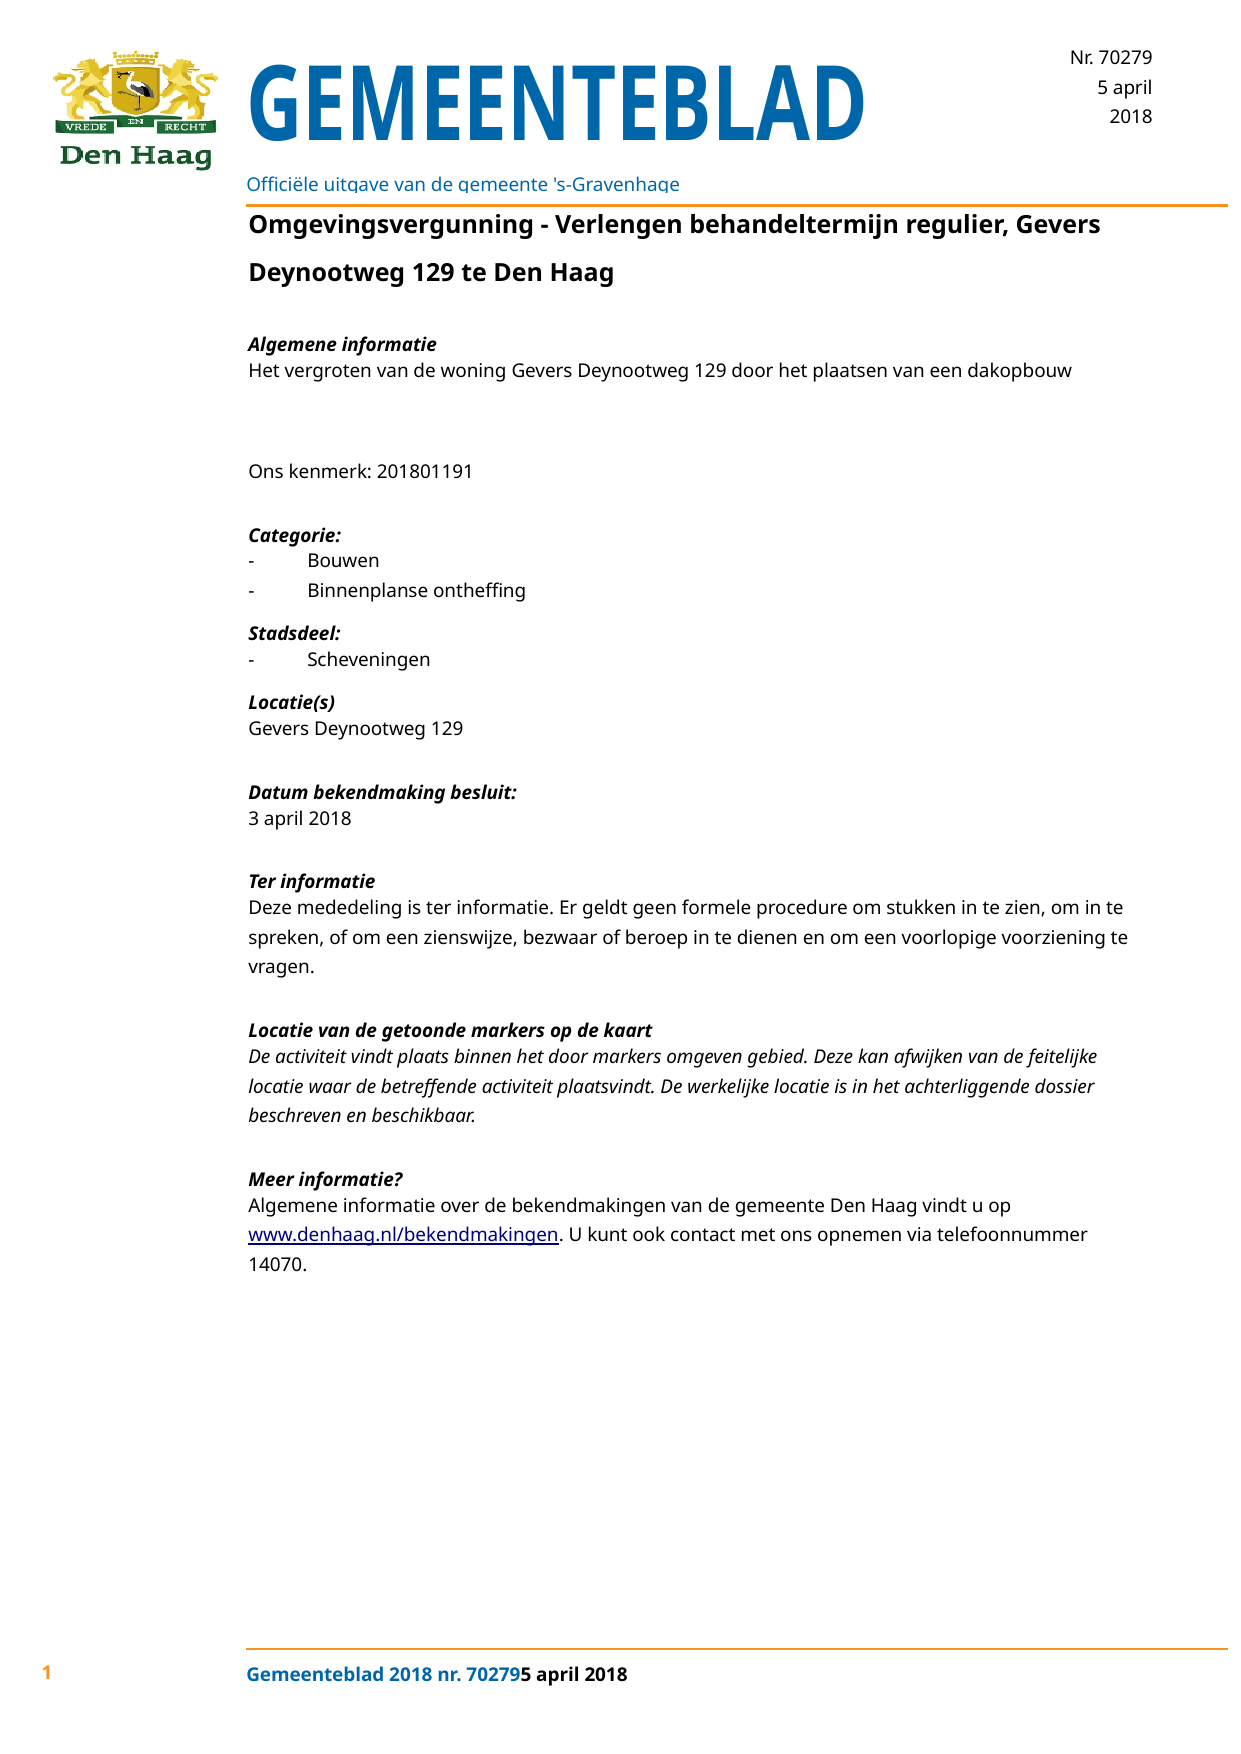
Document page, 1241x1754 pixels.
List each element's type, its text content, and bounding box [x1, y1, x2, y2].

text Stadsdeel: [248, 620, 1152, 646]
text Het vergroten van de woning Gevers Deynootweg 129 door het plaatsen van een dakopbouw [248, 357, 1152, 383]
text Categorie: [248, 522, 1152, 548]
list Scheveningen [248, 646, 1152, 672]
list Bouwen [248, 548, 1152, 573]
text De activiteit vindt plaats binnen het door markers omgeven gebied. Deze kan afwijken van de feitelijke locatie waar de betreffende activiteit plaatsvindt. De werkelijke locatie is in het achterliggende dossier beschreven en beschikbaar. [248, 1043, 1152, 1128]
text Gevers Deynootweg 129 [248, 715, 1152, 741]
text Datum bekendmaking besluit: [248, 779, 1152, 805]
text Omgevingsvergunning - Verlengen behandeltermijn regulier, Gevers Deynootweg 129 te Den Haag [248, 207, 1152, 288]
text Locatie(s) [248, 689, 1152, 715]
text Deze mededeling is ter informatie. Er geldt geen formele procedure om stukken in te zien, om in te spreken, of om een zienswijze, bezwaar of beroep in te dienen en om een voorlopige voorziening te vragen. [248, 894, 1152, 979]
list Binnenplanse ontheffing [248, 577, 1152, 603]
text 3 april 2018 [248, 805, 1152, 830]
text Locatie van de getoonde markers op de kaart [248, 1017, 1152, 1043]
picture [41, 47, 231, 172]
text Algemene informatie [248, 331, 1152, 357]
text Algemene informatie over de bekendmakingen van de gemeente Den Haag vindt u op www.denhaag.nl/bekendmakingen. U kunt ook contact met ons opnemen via telefoonnummer 14070. [248, 1192, 1152, 1277]
text Ter informatie [248, 869, 1152, 894]
text Ons kenmerk: 201801191 [248, 458, 1152, 484]
text Meer informatie? [248, 1166, 1152, 1192]
